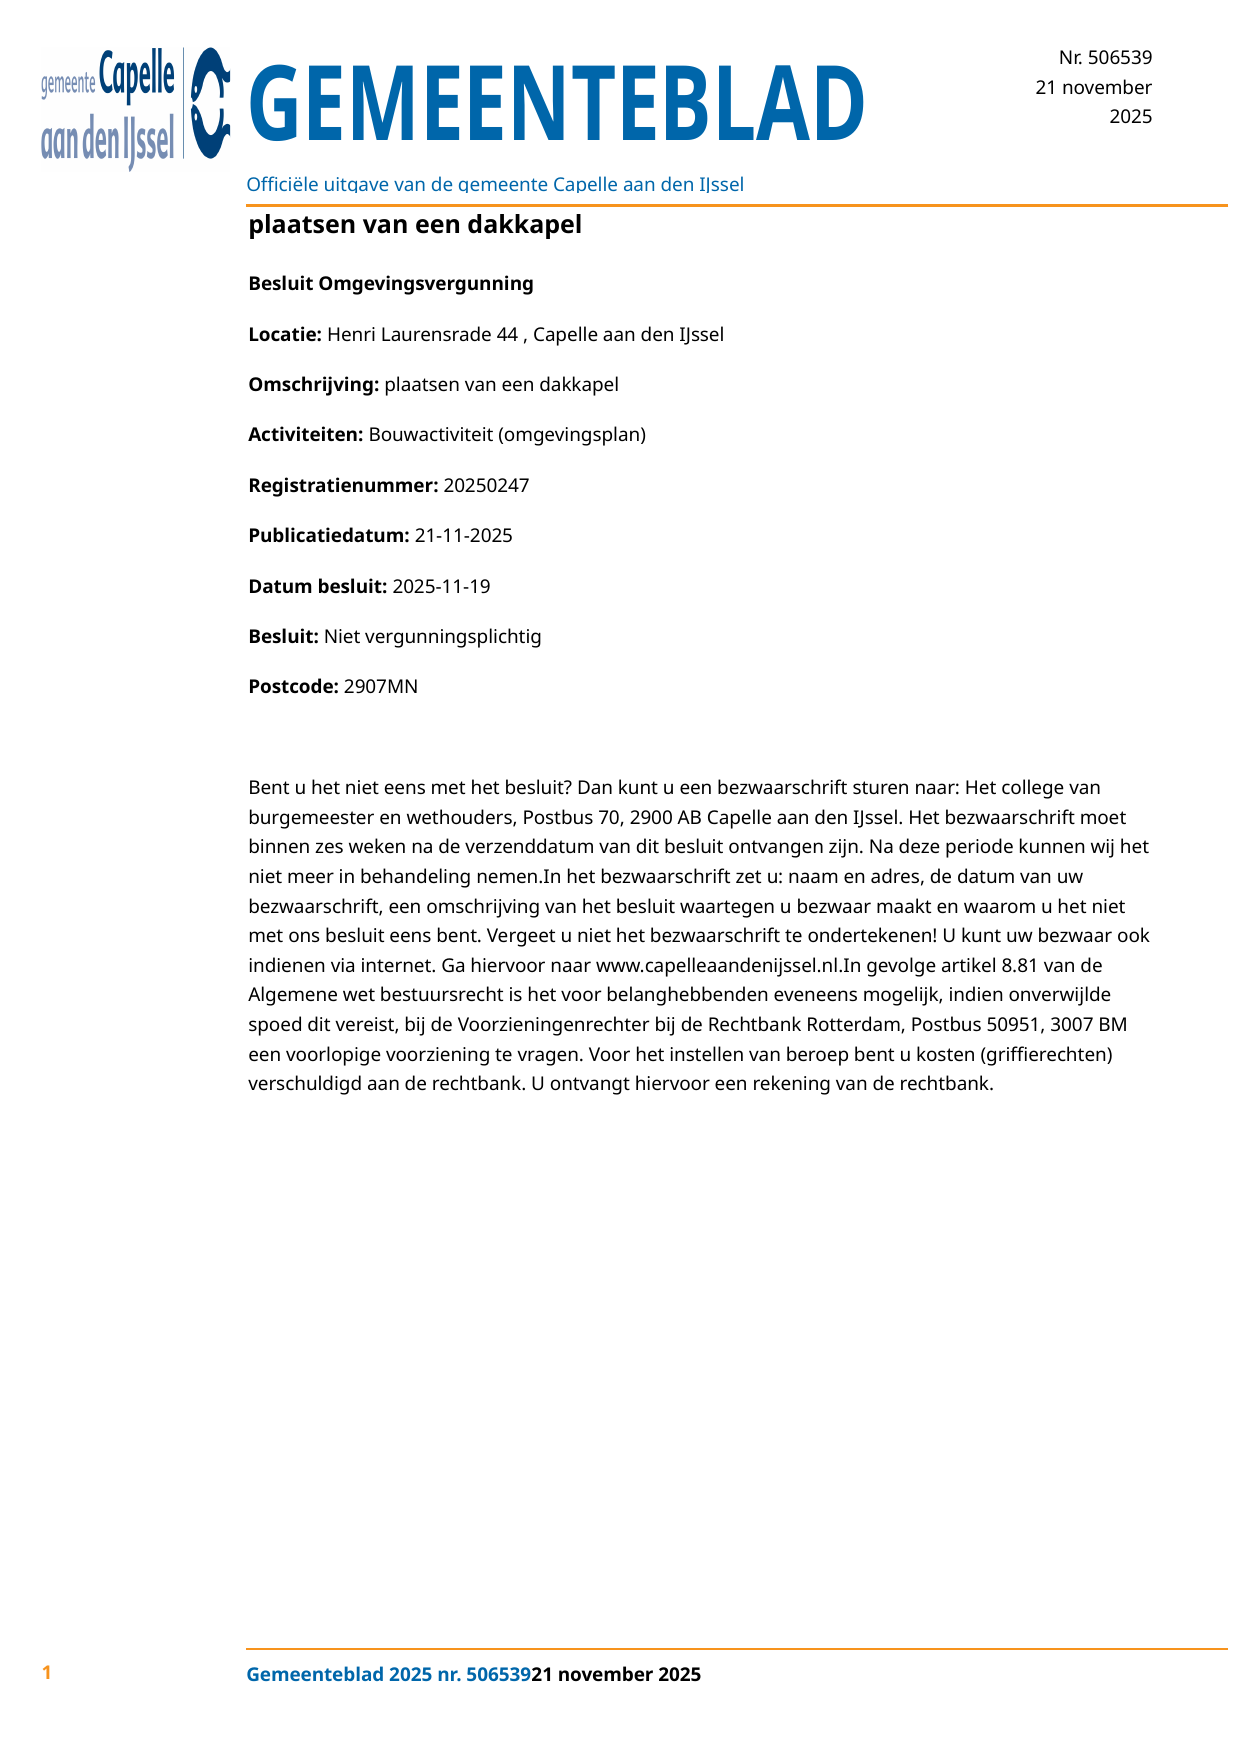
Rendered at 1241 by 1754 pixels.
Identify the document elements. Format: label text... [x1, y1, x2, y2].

text Activiteiten: Bouwactiviteit (omgevingsplan) [248, 422, 1152, 447]
text Omschrijving: plaatsen van een dakkapel [248, 371, 1152, 397]
text Bent u het niet eens met het besluit? Dan kunt u een bezwaarschrift sturen naar: Het college van burgemeester en wethouders, Postbus 70, 2900 AB Capelle aan den IJssel. Het bezwaarschrift moet binnen zes weken na de verzenddatum van dit besluit ontvangen zijn. Na deze periode kunnen wij het niet meer in behandeling nemen.In het bezwaarschrift zet u: naam en adres, de datum van uw bezwaarschrift, een omschrijving van het besluit waartegen u bezwaar maakt en waarom u het niet met ons besluit eens bent. Vergeet u niet het bezwaarschrift te ondertekenen! U kunt uw bezwaar ook indienen via internet. Ga hiervoor naar www.capelleaandenijssel.nl.In gevolge artikel 8.81 van de Algemene wet bestuursrecht is het voor belanghebbenden eveneens mogelijk, indien onverwijlde spoed dit vereist, bij de Voorzieningenrechter bij de Rechtbank Rotterdam, Postbus 50951, 3007 BM een voorlopige voorziening te vragen. Voor het instellen van beroep bent u kosten (griffierechten) verschuldigd aan de rechtbank. U ontvangt hiervoor een rekening van de rechtbank. [248, 774, 1152, 1096]
text Besluit: Niet vergunningsplichtig [248, 623, 1152, 649]
picture [41, 47, 231, 172]
text Publicatiedatum: 21-11-2025 [248, 522, 1152, 548]
text Besluit Omgevingsvergunning [248, 270, 1152, 296]
text Datum besluit: 2025-11-19 [248, 573, 1152, 598]
text Postcode: 2907MN [248, 674, 1152, 699]
text Locatie: Henri Laurensrade 44 , Capelle aan den IJssel [248, 321, 1152, 346]
text Registratienummer: 20250247 [248, 472, 1152, 498]
text plaatsen van een dakkapel [248, 207, 1152, 241]
